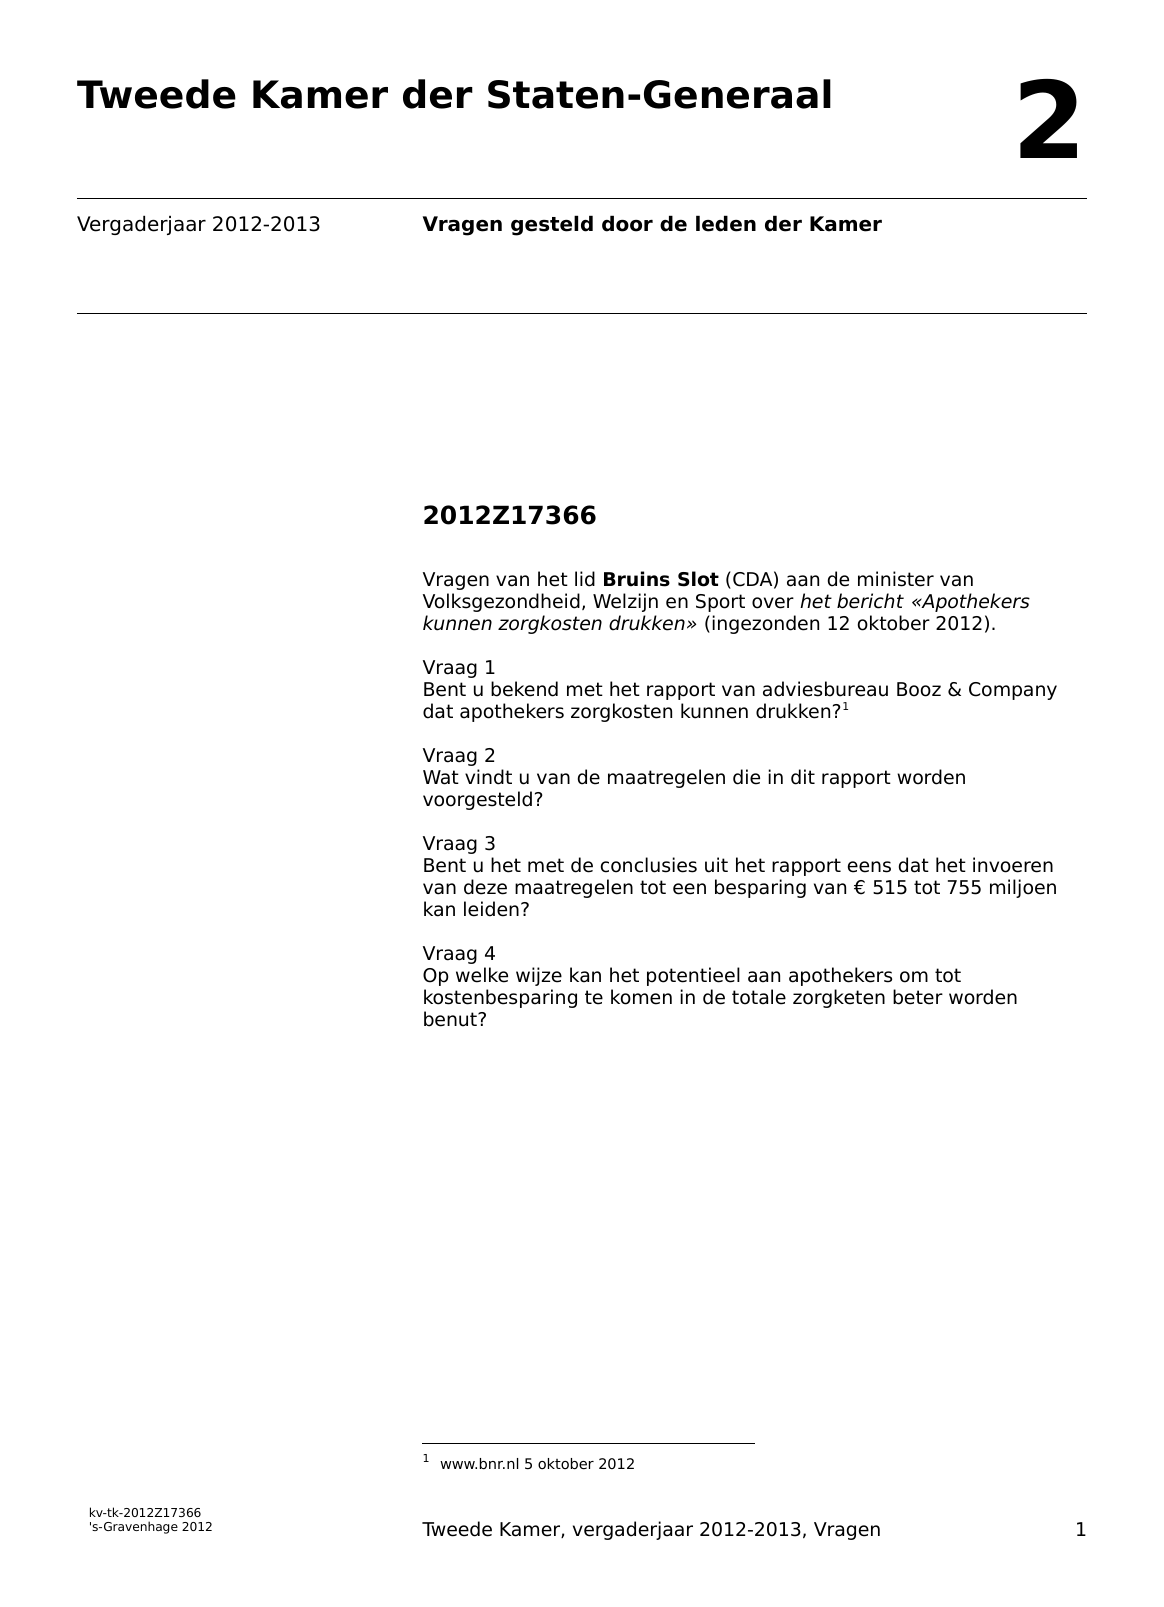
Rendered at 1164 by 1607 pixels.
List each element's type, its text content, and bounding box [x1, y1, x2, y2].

text Vraag 4 [422, 943, 1087, 965]
text kv-tk-2012Z17366 [88, 1506, 323, 1520]
text 2012Z17366 [422, 501, 1087, 531]
table_header 2 [886, 59, 1087, 198]
text Vraag 3 [422, 833, 1087, 855]
table_cell Vergaderjaar 2012-2013 [77, 199, 422, 313]
text Vraag 1 [422, 657, 1087, 679]
text Bent u bekend met het rapport van adviesbureau Booz & Company dat apothekers zorgkosten kunnen drukken? [422, 679, 1087, 723]
text Bent u het met de conclusies uit het rapport eens dat het invoeren van deze maatregelen tot een besparing van € 515 tot 755 miljoen kan leiden? [422, 855, 1087, 921]
text 's-Gravenhage 2012 [88, 1520, 323, 1534]
text Vragen van het lid Bruins Slot (CDA) aan de minister van Volksgezondheid, Welzijn en Sport over het bericht «Apothekers kunnen zorgkosten drukken» (ingezonden 12 oktober 2012). [422, 569, 1087, 635]
text www.bnr.nl 5 oktober 2012 [422, 1452, 1087, 1474]
text Op welke wijze kan het potentieel aan apothekers om tot kostenbesparing te komen in de totale zorgketen beter worden benut? [422, 965, 1087, 1031]
text Wat vindt u van de maatregelen die in dit rapport worden voorgesteld? [422, 767, 1087, 811]
text Vraag 2 [422, 745, 1087, 767]
table_cell Vragen gesteld door de leden der Kamer [422, 199, 1087, 313]
table_header Tweede Kamer der Staten-Generaal [77, 59, 886, 198]
